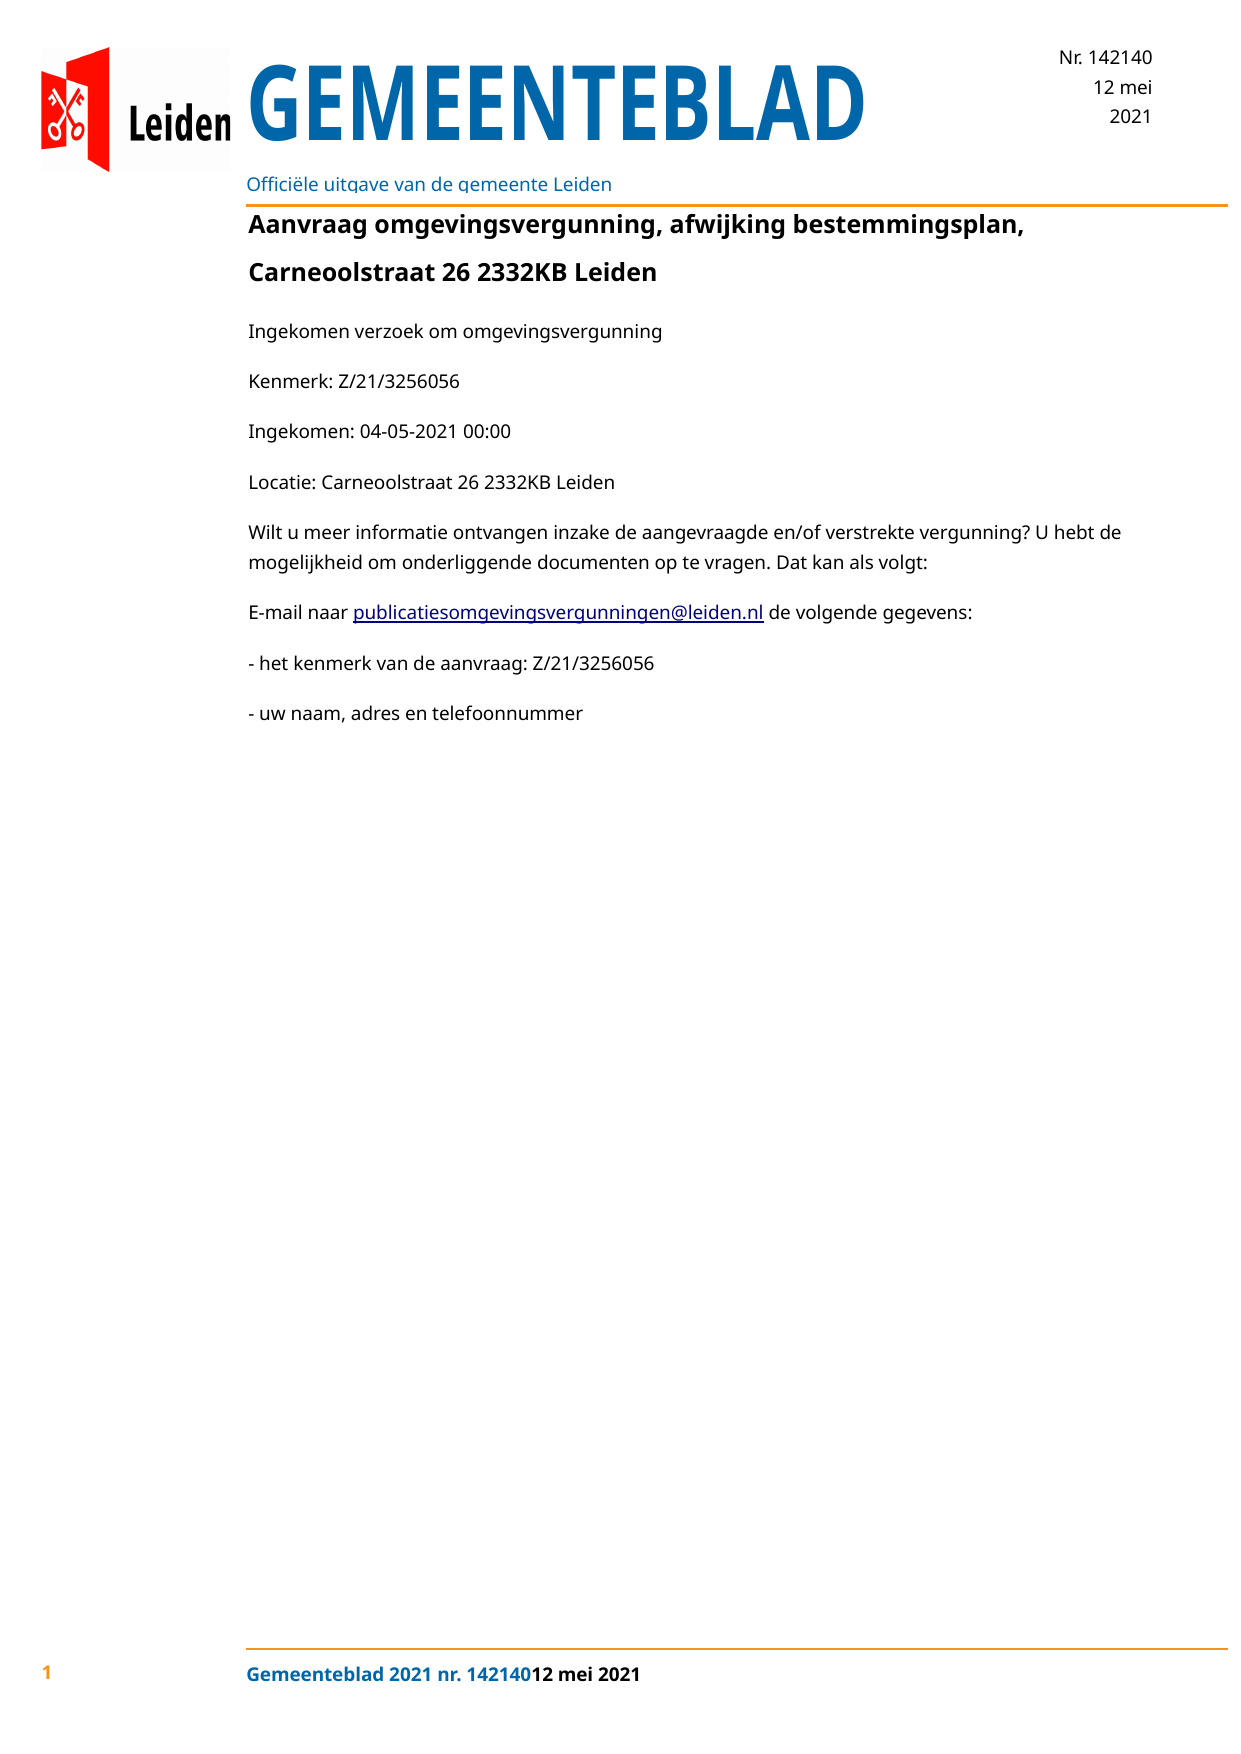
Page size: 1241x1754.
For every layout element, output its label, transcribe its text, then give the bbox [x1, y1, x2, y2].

text Ingekomen verzoek om omgevingsvergunning [248, 318, 1152, 344]
text Locatie: Carneoolstraat 26 2332KB Leiden [248, 469, 1152, 495]
text Wilt u meer informatie ontvangen inzake de aangevraagde en/of verstrekte vergunning? U hebt de mogelijkheid om onderliggende documenten op te vragen. Dat kan als volgt: [248, 519, 1152, 575]
text Aanvraag omgevingsvergunning, afwijking bestemmingsplan, Carneoolstraat 26 2332KB Leiden [248, 207, 1152, 288]
text Ingekomen: 04-05-2021 00:00 [248, 419, 1152, 444]
text E-mail naar publicatiesomgevingsvergunningen@leiden.nl de volgende gegevens: [248, 599, 1152, 625]
picture [41, 47, 231, 172]
text - het kenmerk van de aanvraag: Z/21/3256056 [248, 650, 1152, 676]
text - uw naam, adres en telefoonnummer [248, 700, 1152, 726]
text Kenmerk: Z/21/3256056 [248, 368, 1152, 394]
